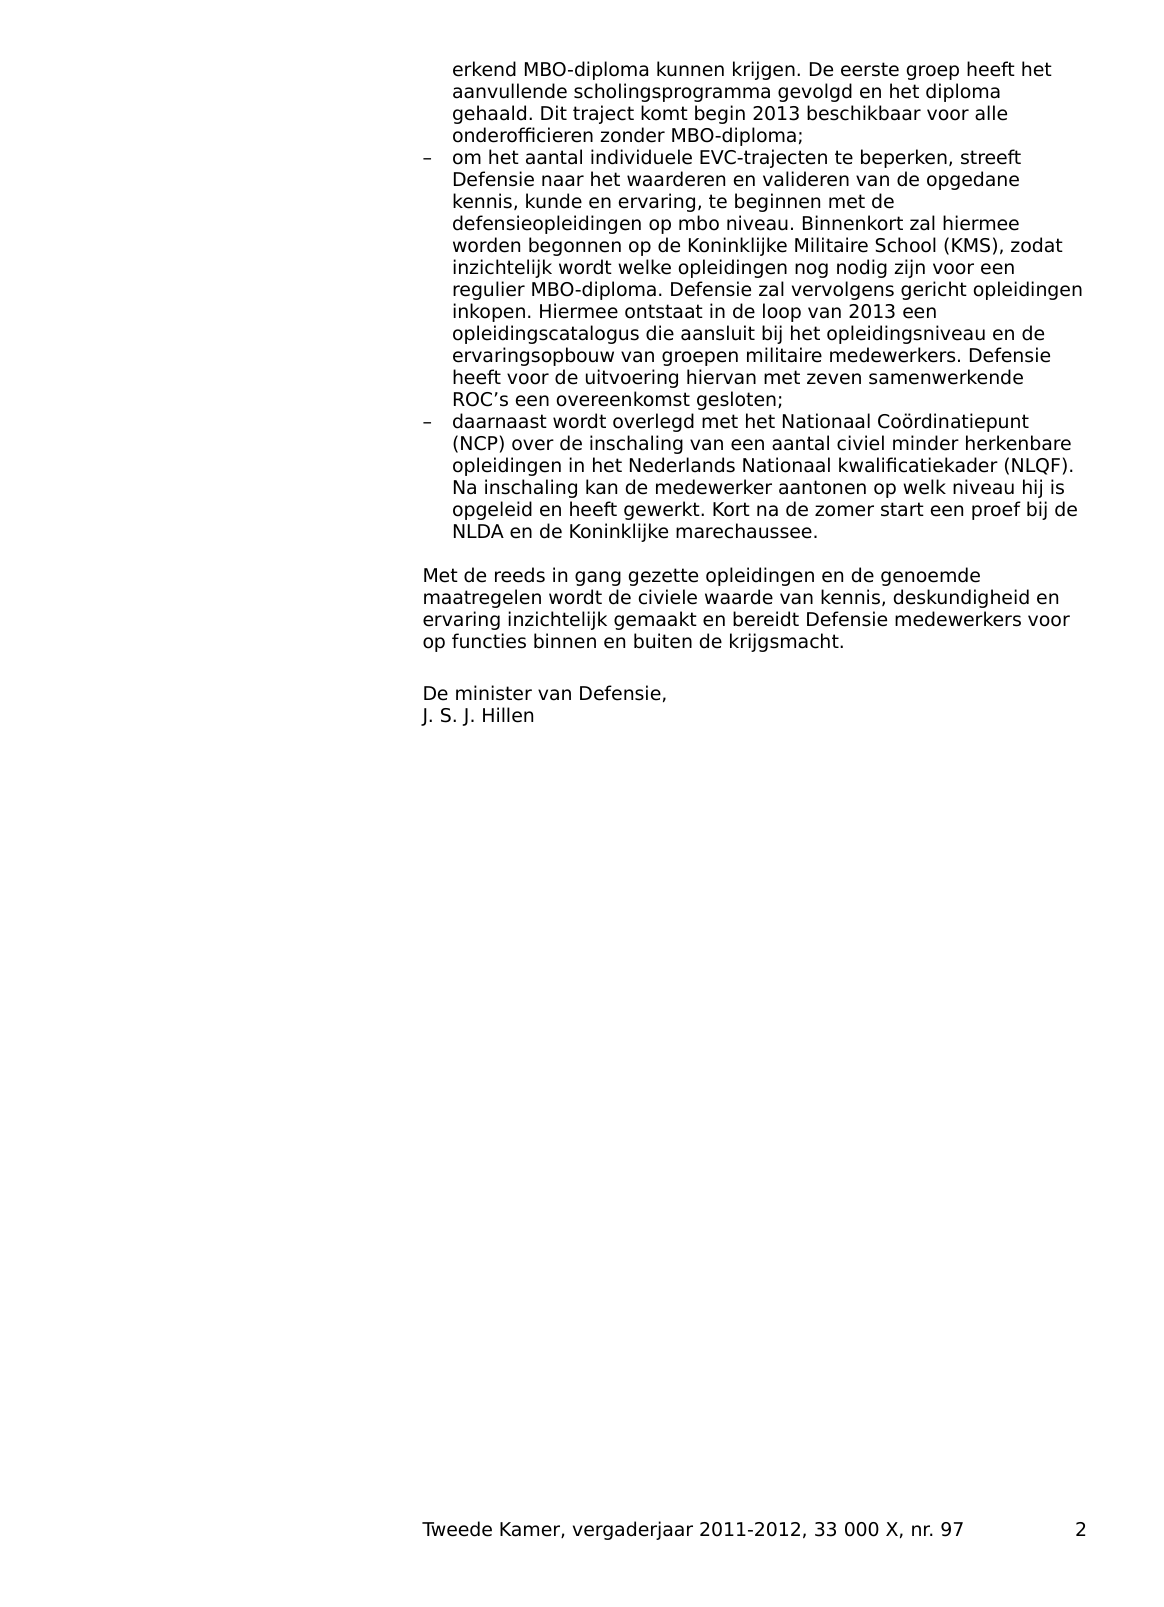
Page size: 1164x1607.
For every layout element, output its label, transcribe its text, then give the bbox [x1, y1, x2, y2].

text – daarnaast wordt overlegd met het Nationaal Coördinatiepunt (NCP) over de inschaling van een aantal civiel minder herkenbare opleidingen in het Nederlands Nationaal kwalificatiekader (NLQF). Na inschaling kan de medewerker aantonen op welk niveau hij is opgeleid en heeft gewerkt. Kort na de zomer start een proef bij de NLDA en de Koninklijke marechaussee. [422, 411, 1087, 543]
text – om het aantal individuele EVC-trajecten te beperken, streeft Defensie naar het waarderen en valideren van de opgedane kennis, kunde en ervaring, te beginnen met de defensieopleidingen op mbo niveau. Binnenkort zal hiermee worden begonnen op de Koninklijke Militaire School (KMS), zodat inzichtelijk wordt welke opleidingen nog nodig zijn voor een regulier MBO-diploma. Defensie zal vervolgens gericht opleidingen inkopen. Hiermee ontstaat in de loop van 2013 een opleidingscatalogus die aansluit bij het opleidingsniveau en de ervaringsopbouw van groepen militaire medewerkers. Defensie heeft voor de uitvoering hiervan met zeven samenwerkende ROC’s een overeenkomst gesloten; [422, 147, 1087, 411]
text De minister van Defensie, J. S. J. Hillen [422, 683, 1087, 727]
text erkend MBO-diploma kunnen krijgen. De eerste groep heeft het aanvullende scholingsprogramma gevolgd en het diploma gehaald. Dit traject komt begin 2013 beschikbaar voor alle onderofficieren zonder MBO-diploma; [422, 59, 1087, 147]
text Met de reeds in gang gezette opleidingen en de genoemde maatregelen wordt de civiele waarde van kennis, deskundigheid en ervaring inzichtelijk gemaakt en bereidt Defensie medewerkers voor op functies binnen en buiten de krijgsmacht. [422, 565, 1087, 653]
